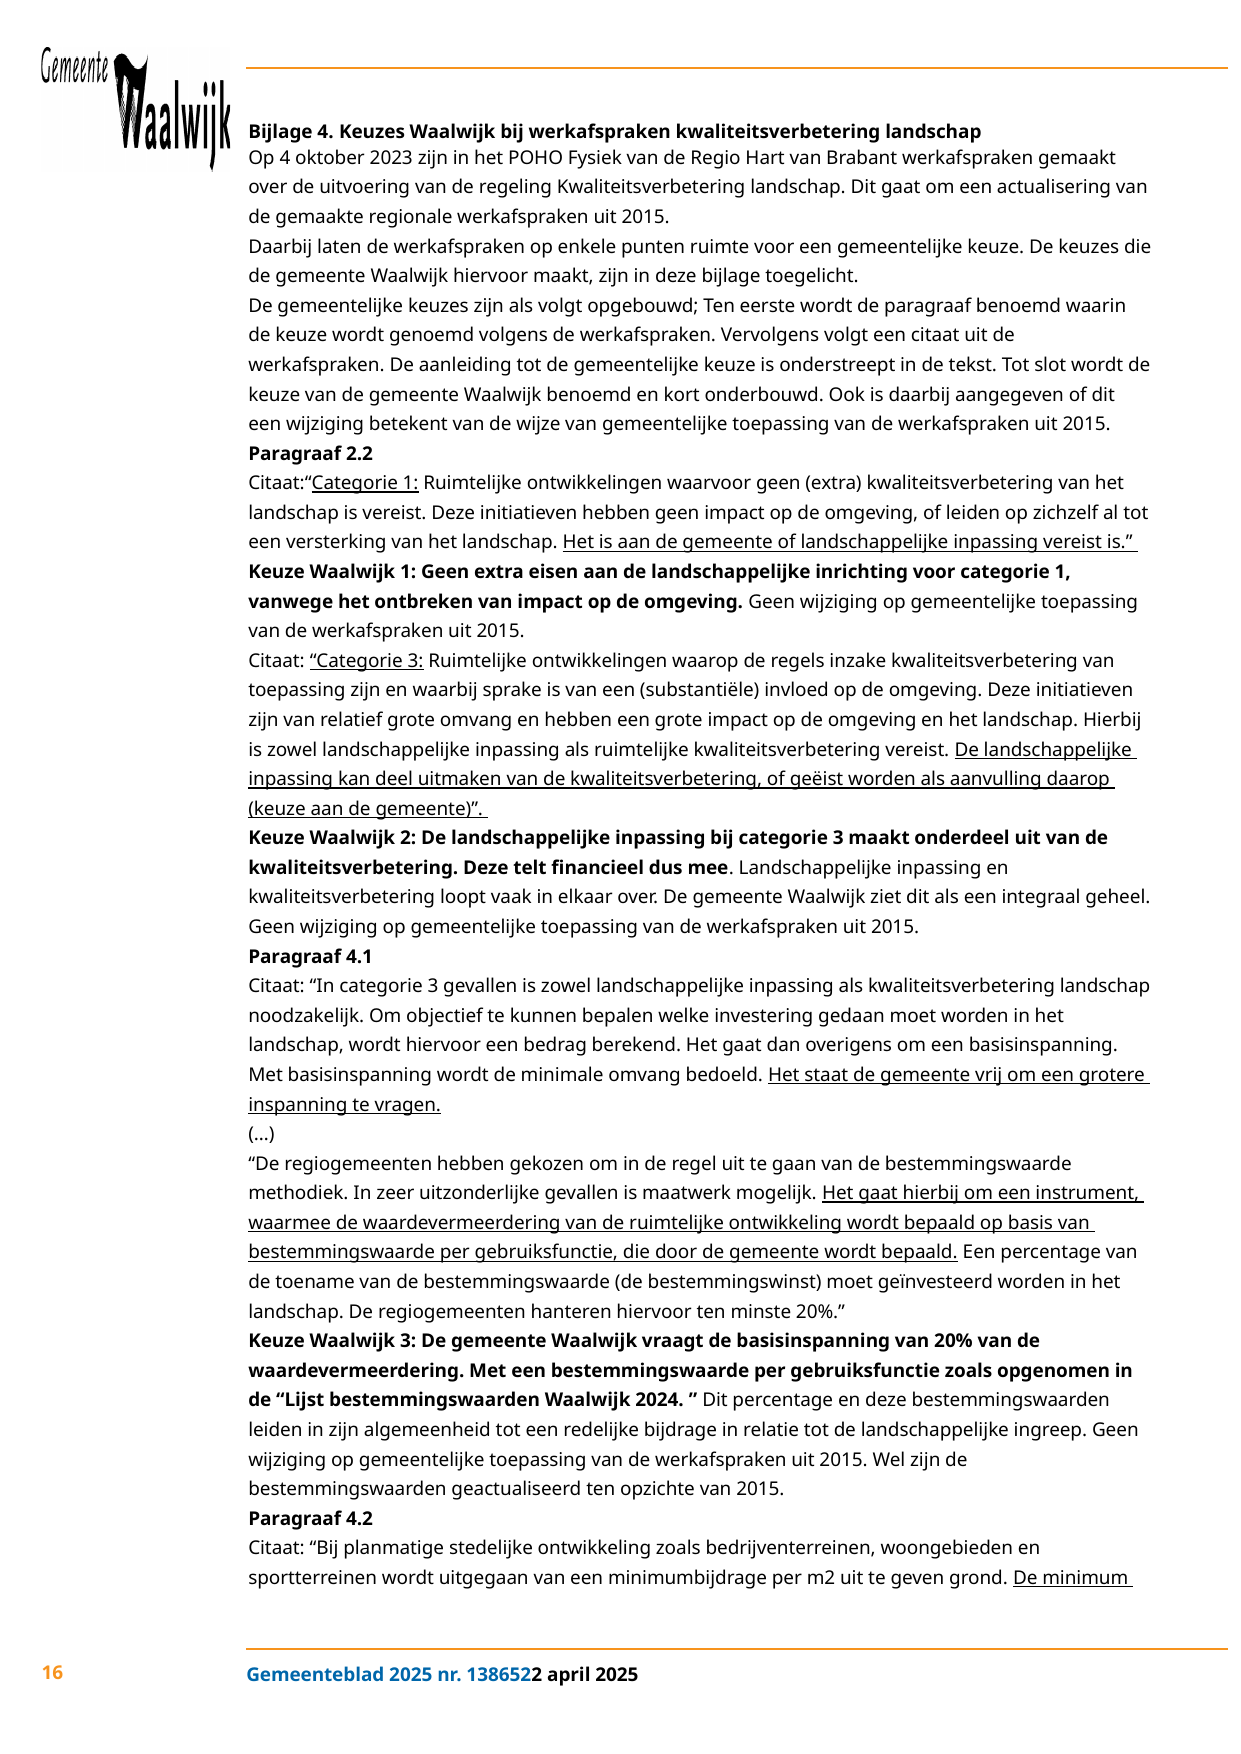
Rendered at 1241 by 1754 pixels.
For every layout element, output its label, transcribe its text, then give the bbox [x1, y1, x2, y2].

text “De regiogemeenten hebben gekozen om in de regel uit te gaan van de bestemmingswaarde methodiek. In zeer uitzonderlijke gevallen is maatwerk mogelijk. Het gaat hierbij om een instrument, waarmee de waardevermeerdering van de ruimtelijke ontwikkeling wordt bepaald op basis van bestemmingswaarde per gebruiksfunctie, die door de gemeente wordt bepaald. Een percentage van de toename van de bestemmingswaarde (de bestemmingswinst) moet geïnvesteerd worden in het landschap. De regiogemeenten hanteren hiervoor ten minste 20%.” [248, 1150, 1152, 1324]
text Paragraaf 4.1 [248, 943, 1152, 969]
text Paragraaf 2.2 [248, 440, 1152, 466]
text Citaat: “Bij planmatige stedelijke ontwikkeling zoals bedrijventerreinen, woongebieden en sportterreinen wordt uitgegaan van een minimumbijdrage per m2 uit te geven grond. De minimum [248, 1534, 1152, 1590]
text De gemeentelijke keuzes zijn als volgt opgebouwd; Ten eerste wordt de paragraaf benoemd waarin de keuze wordt genoemd volgens de werkafspraken. Vervolgens volgt een citaat uit de werkafspraken. De aanleiding tot de gemeentelijke keuze is onderstreept in de tekst. Tot slot wordt de keuze van de gemeente Waalwijk benoemd en kort onderbouwd. Ook is daarbij aangegeven of dit een wijziging betekent van de wijze van gemeentelijke toepassing van de werkafspraken uit 2015. [248, 292, 1152, 436]
text Citaat:“Categorie 1: Ruimtelijke ontwikkelingen waarvoor geen (extra) kwaliteitsverbetering van het landschap is vereist. Deze initiatieven hebben geen impact op de omgeving, of leiden op zichzelf al tot een versterking van het landschap. Het is aan de gemeente of landschappelijke inpassing vereist is.” [248, 469, 1152, 554]
text (…) [248, 1120, 1152, 1146]
picture [41, 47, 231, 172]
text Paragraaf 4.2 [248, 1505, 1152, 1531]
text Keuze Waalwijk 2: De landschappelijke inpassing bij categorie 3 maakt onderdeel uit van de kwaliteitsverbetering. Deze telt financieel dus mee. Landschappelijke inpassing en kwaliteitsverbetering loopt vaak in elkaar over. De gemeente Waalwijk ziet dit als een integraal geheel. Geen wijziging op gemeentelijke toepassing van de werkafspraken uit 2015. [248, 824, 1152, 939]
text Bijlage 4. Keuzes Waalwijk bij werkafspraken kwaliteitsverbetering landschap [248, 116, 1152, 144]
text Op 4 oktober 2023 zijn in het POHO Fysiek van de Regio Hart van Brabant werkafspraken gemaakt over de uitvoering van de regeling Kwaliteitsverbetering landschap. Dit gaat om een actualisering van de gemaakte regionale werkafspraken uit 2015. [248, 144, 1152, 229]
text Citaat: “Categorie 3: Ruimtelijke ontwikkelingen waarop de regels inzake kwaliteitsverbetering van toepassing zijn en waarbij sprake is van een (substantiële) invloed op de omgeving. Deze initiatieven zijn van relatief grote omvang en hebben een grote impact op de omgeving en het landschap. Hierbij is zowel landschappelijke inpassing als ruimtelijke kwaliteitsverbetering vereist. De landschappelijke inpassing kan deel uitmaken van de kwaliteitsverbetering, of geëist worden als aanvulling daarop (keuze aan de gemeente)”. [248, 647, 1152, 821]
text Keuze Waalwijk 3: De gemeente Waalwijk vraagt de basisinspanning van 20% van de waardevermeerdering. Met een bestemmingswaarde per gebruiksfunctie zoals opgenomen in de “Lijst bestemmingswaarden Waalwijk 2024. ” Dit percentage en deze bestemmingswaarden leiden in zijn algemeenheid tot een redelijke bijdrage in relatie tot de landschappelijke ingreep. Geen wijziging op gemeentelijke toepassing van de werkafspraken uit 2015. Wel zijn de bestemmingswaarden geactualiseerd ten opzichte van 2015. [248, 1327, 1152, 1501]
text Keuze Waalwijk 1: Geen extra eisen aan de landschappelijke inrichting voor categorie 1, vanwege het ontbreken van impact op de omgeving. Geen wijziging op gemeentelijke toepassing van de werkafspraken uit 2015. [248, 558, 1152, 643]
text Daarbij laten de werkafspraken op enkele punten ruimte voor een gemeentelijke keuze. De keuzes die de gemeente Waalwijk hiervoor maakt, zijn in deze bijlage toegelicht. [248, 233, 1152, 288]
text Citaat: “In categorie 3 gevallen is zowel landschappelijke inpassing als kwaliteitsverbetering landschap noodzakelijk. Om objectief te kunnen bepalen welke investering gedaan moet worden in het landschap, wordt hiervoor een bedrag berekend. Het gaat dan overigens om een basisinspanning. Met basisinspanning wordt de minimale omvang bedoeld. Het staat de gemeente vrij om een grotere inspanning te vragen. [248, 972, 1152, 1117]
